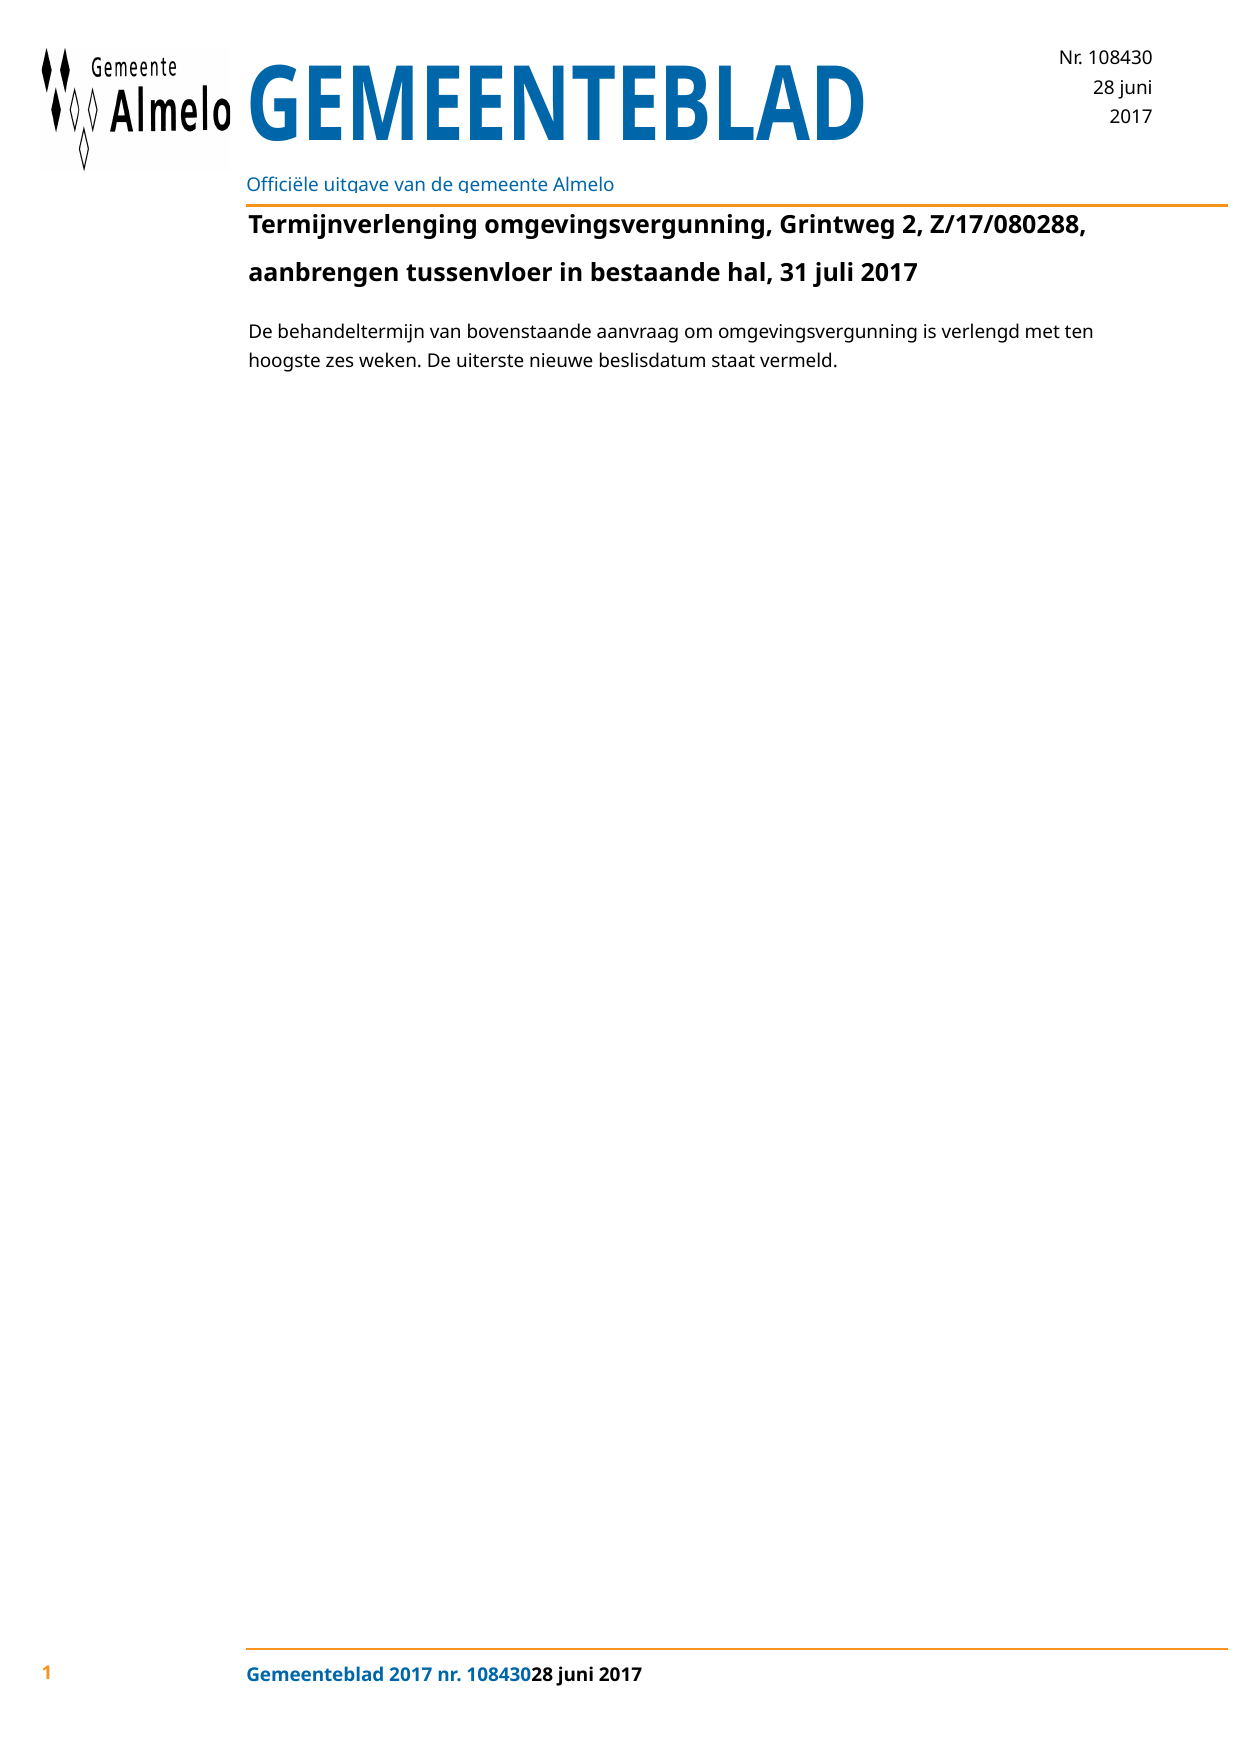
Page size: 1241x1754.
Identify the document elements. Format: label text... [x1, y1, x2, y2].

picture [41, 47, 231, 172]
text Termijnverlenging omgevingsvergunning, Grintweg 2, Z/17/080288, aanbrengen tussenvloer in bestaande hal, 31 juli 2017 [248, 207, 1152, 288]
text De behandeltermijn van bovenstaande aanvraag om omgevingsvergunning is verlengd met ten hoogste zes weken. De uiterste nieuwe beslisdatum staat vermeld. [248, 318, 1152, 373]
